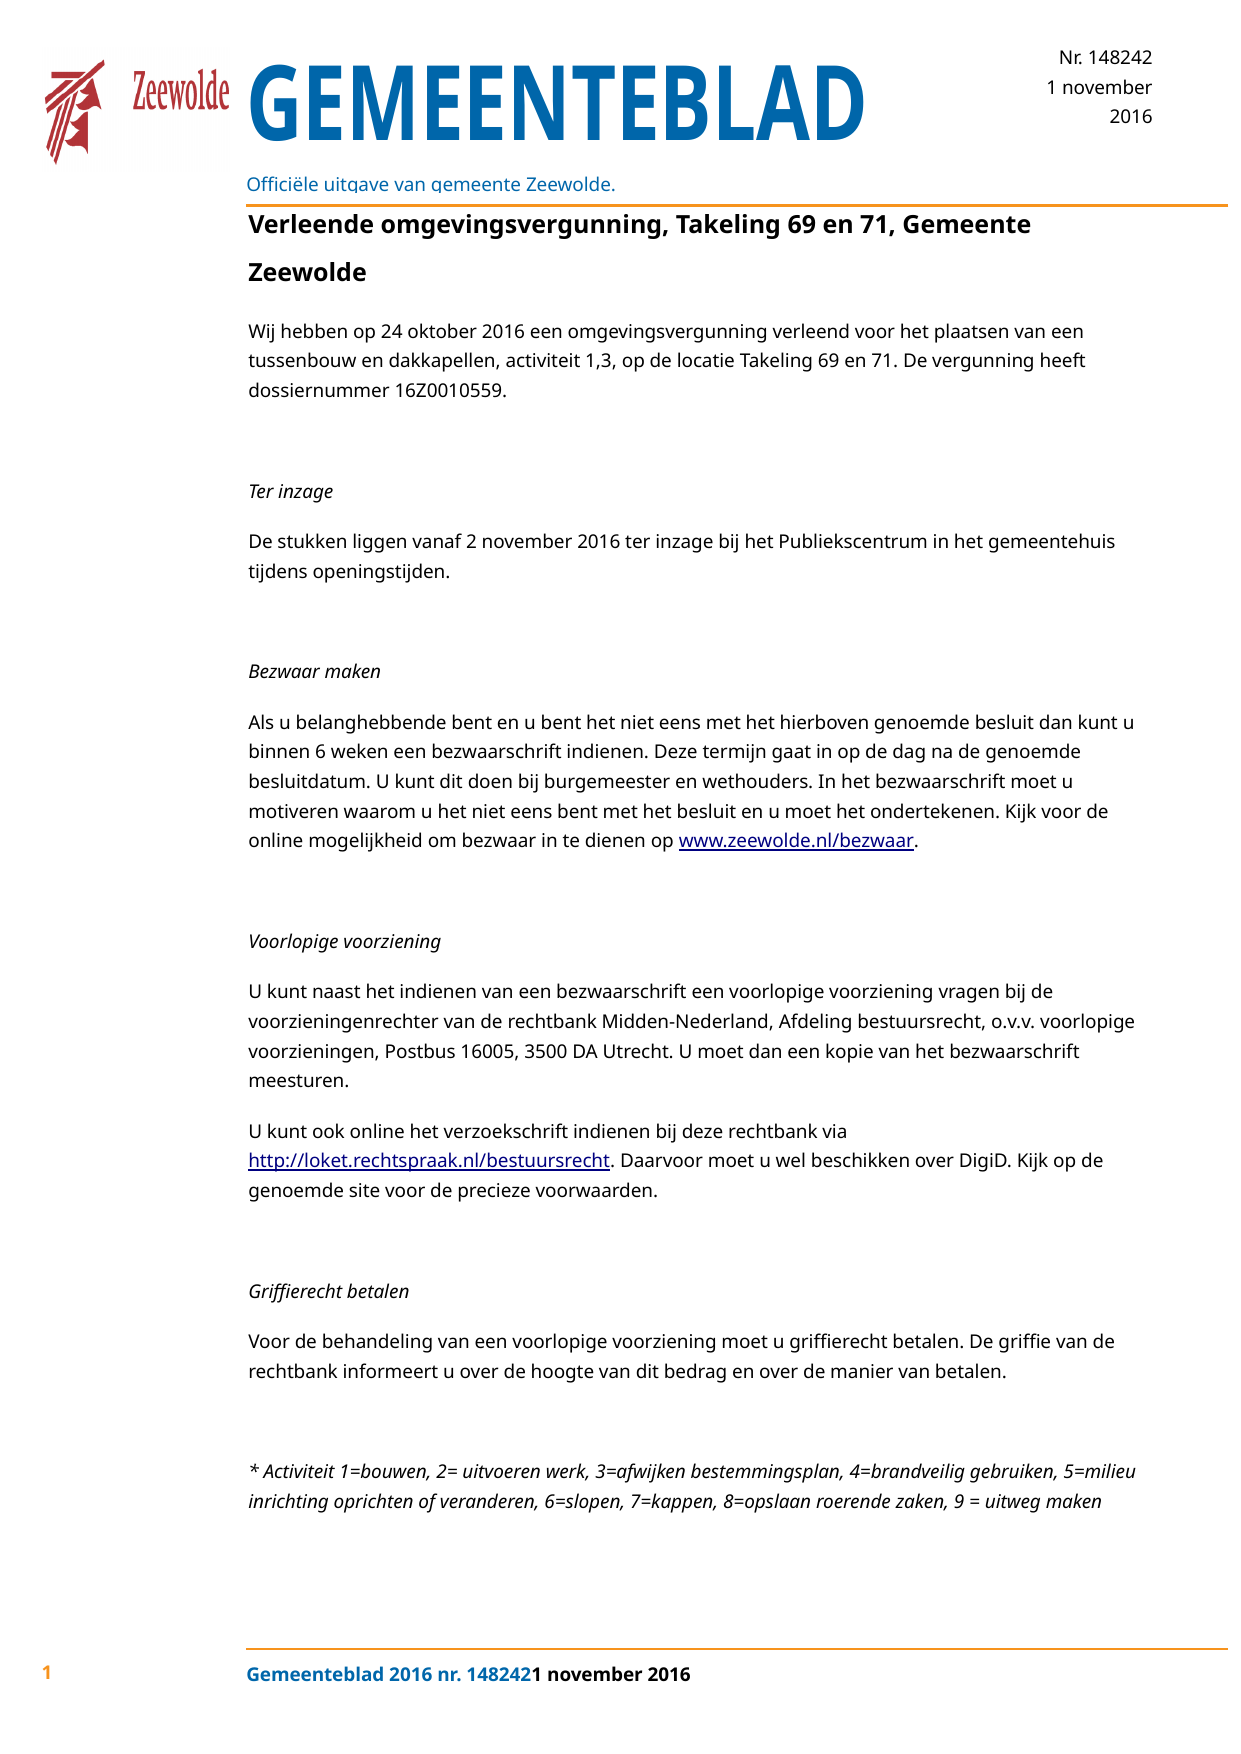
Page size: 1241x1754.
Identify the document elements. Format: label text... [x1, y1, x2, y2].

text U kunt naast het indienen van een bezwaarschrift een voorlopige voorziening vragen bij de voorzieningenrechter van de rechtbank Midden-Nederland, Afdeling bestuursrecht, o.v.v. voorlopige voorzieningen, Postbus 16005, 3500 DA Utrecht. U moet dan een kopie van het bezwaarschrift meesturen. [248, 979, 1152, 1093]
text Bezwaar maken [248, 659, 1152, 684]
text Voorlopige voorziening [248, 928, 1152, 954]
picture [41, 47, 231, 172]
text Verleende omgevingsvergunning, Takeling 69 en 71, Gemeente Zeewolde [248, 207, 1152, 288]
text * Activiteit 1=bouwen, 2= uitvoeren werk, 3=afwijken bestemmingsplan, 4=brandveilig gebruiken, 5=milieu inrichting oprichten of veranderen, 6=slopen, 7=kappen, 8=opslaan roerende zaken, 9 = uitweg maken [248, 1459, 1152, 1514]
text Griffierecht betalen [248, 1278, 1152, 1304]
text Wij hebben op 24 oktober 2016 een omgevingsvergunning verleend voor het plaatsen van een tussenbouw en dakkapellen, activiteit 1,3, op de locatie Takeling 69 en 71. De vergunning heeft dossiernummer 16Z0010559. [248, 318, 1152, 403]
text De stukken liggen vanaf 2 november 2016 ter inzage bij het Publiekscentrum in het gemeentehuis tijdens openingstijden. [248, 528, 1152, 584]
text Als u belanghebbende bent en u bent het niet eens met het hierboven genoemde besluit dan kunt u binnen 6 weken een bezwaarschrift indienen. Deze termijn gaat in op de dag na de genoemde besluitdatum. U kunt dit doen bij burgemeester en wethouders. In het bezwaarschrift moet u motiveren waarom u het niet eens bent met het besluit en u moet het ondertekenen. Kijk voor de online mogelijkheid om bezwaar in te dienen op www.zeewolde.nl/bezwaar. [248, 709, 1152, 853]
text Voor de behandeling van een voorlopige voorziening moet u griffierecht betalen. De griffie van de rechtbank informeert u over de hoogte van dit bedrag en over de manier van betalen. [248, 1328, 1152, 1384]
text U kunt ook online het verzoekschrift indienen bij deze rechtbank via http://loket.rechtspraak.nl/bestuursrecht. Daarvoor moet u wel beschikken over DigiD. Kijk op de genoemde site voor de precieze voorwaarden. [248, 1118, 1152, 1203]
text Ter inzage [248, 478, 1152, 504]
